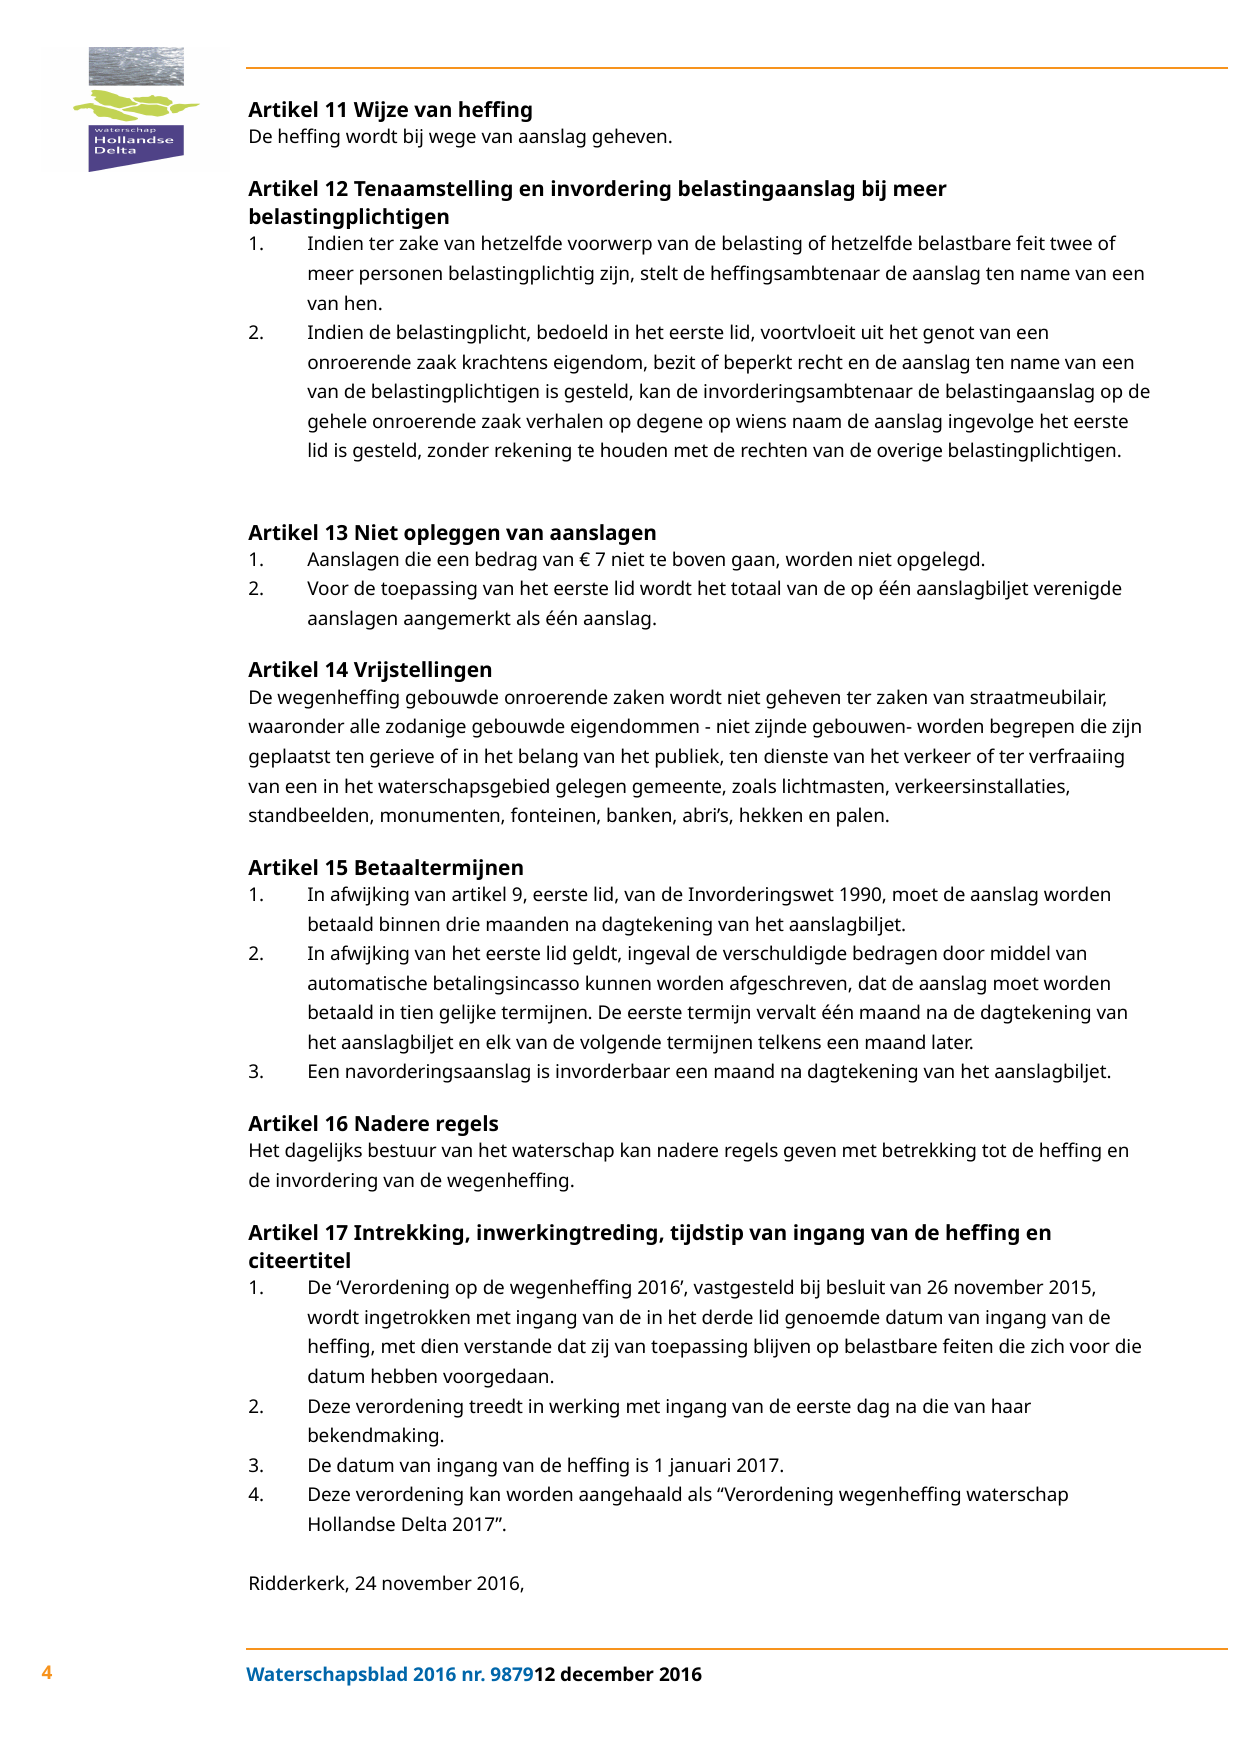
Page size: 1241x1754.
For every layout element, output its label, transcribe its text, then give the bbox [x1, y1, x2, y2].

list Deze verordening kan worden aangehaald als “Verordening wegenheffing waterschap Hollandse Delta 2017”. [248, 1482, 1152, 1537]
text De heffing wordt bij wege van aanslag geheven. [248, 123, 1152, 149]
text De wegenheffing gebouwde onroerende zaken wordt niet geheven ter zaken van straatmeubilair, waaronder alle zodanige gebouwde eigendommen - niet zijnde gebouwen- worden begrepen die zijn geplaatst ten gerieve of in het belang van het publiek, ten dienste van het verkeer of ter verfraaiing van een in het waterschapsgebied gelegen gemeente, zoals lichtmasten, verkeersinstallaties, standbeelden, monumenten, fonteinen, banken, abri’s, hekken en palen. [248, 684, 1152, 828]
text Artikel 17 Intrekking, inwerkingtreding, tijdstip van ingang van de heffing en citeertitel [248, 1218, 1152, 1274]
text Artikel 14 Vrijstellingen [248, 656, 1152, 684]
list Indien de belastingplicht, bedoeld in het eerste lid, voortvloeit uit het genot van een onroerende zaak krachtens eigendom, bezit of beperkt recht en de aanslag ten name van een van de belastingplichtigen is gesteld, kan de invorderingsambtenaar de belastingaanslag op de gehele onroerende zaak verhalen op degene op wiens naam de aanslag ingevolge het eerste lid is gesteld, zonder rekening te houden met de rechten van de overige belastingplichtigen. [248, 319, 1152, 463]
list Een navorderingsaanslag is invorderbaar een maand na dagtekening van het aanslagbiljet. [248, 1059, 1152, 1084]
list De datum van ingang van de heffing is 1 januari 2017. [248, 1452, 1152, 1478]
list Aanslagen die een bedrag van € 7 niet te boven gaan, worden niet opgelegd. [248, 546, 1152, 572]
list Deze verordening treedt in werking met ingang van de eerste dag na die van haar bekendmaking. [248, 1393, 1152, 1448]
list Indien ter zake van hetzelfde voorwerp van de belasting of hetzelfde belastbare feit twee of meer personen belastingplichtig zijn, stelt de heffingsambtenaar de aanslag ten name van een van hen. [248, 231, 1152, 315]
list Voor de toepassing van het eerste lid wordt het totaal van de op één aanslagbiljet verenigde aanslagen aangemerkt als één aanslag. [248, 576, 1152, 631]
list In afwijking van artikel 9, eerste lid, van de Invorderingswet 1990, moet de aanslag worden betaald binnen drie maanden na dagtekening van het aanslagbiljet. [248, 881, 1152, 937]
text Ridderkerk, 24 november 2016, [248, 1570, 1152, 1596]
text Artikel 11 Wijze van heffing [248, 95, 1152, 123]
text Artikel 15 Betaaltermijnen [248, 853, 1152, 881]
picture [41, 47, 231, 172]
list In afwijking van het eerste lid geldt, ingeval de verschuldigde bedragen door middel van automatische betalingsincasso kunnen worden afgeschreven, dat de aanslag moet worden betaald in tien gelijke termijnen. De eerste termijn vervalt één maand na de dagtekening van het aanslagbiljet en elk van de volgende termijnen telkens een maand later. [248, 940, 1152, 1055]
text Artikel 13 Niet opleggen van aanslagen [248, 518, 1152, 546]
text Artikel 16 Nadere regels [248, 1109, 1152, 1138]
text Artikel 12 Tenaamstelling en invordering belastingaanslag bij meer belastingplichtigen [248, 174, 1152, 231]
text Het dagelijks bestuur van het waterschap kan nadere regels geven met betrekking tot de heffing en de invordering van de wegenheffing. [248, 1138, 1152, 1193]
list De ‘Verordening op de wegenheffing 2016’, vastgesteld bij besluit van 26 november 2015, wordt ingetrokken met ingang van de in het derde lid genoemde datum van ingang van de heffing, met dien verstande dat zij van toepassing blijven op belastbare feiten die zich voor die datum hebben voorgedaan. [248, 1274, 1152, 1389]
